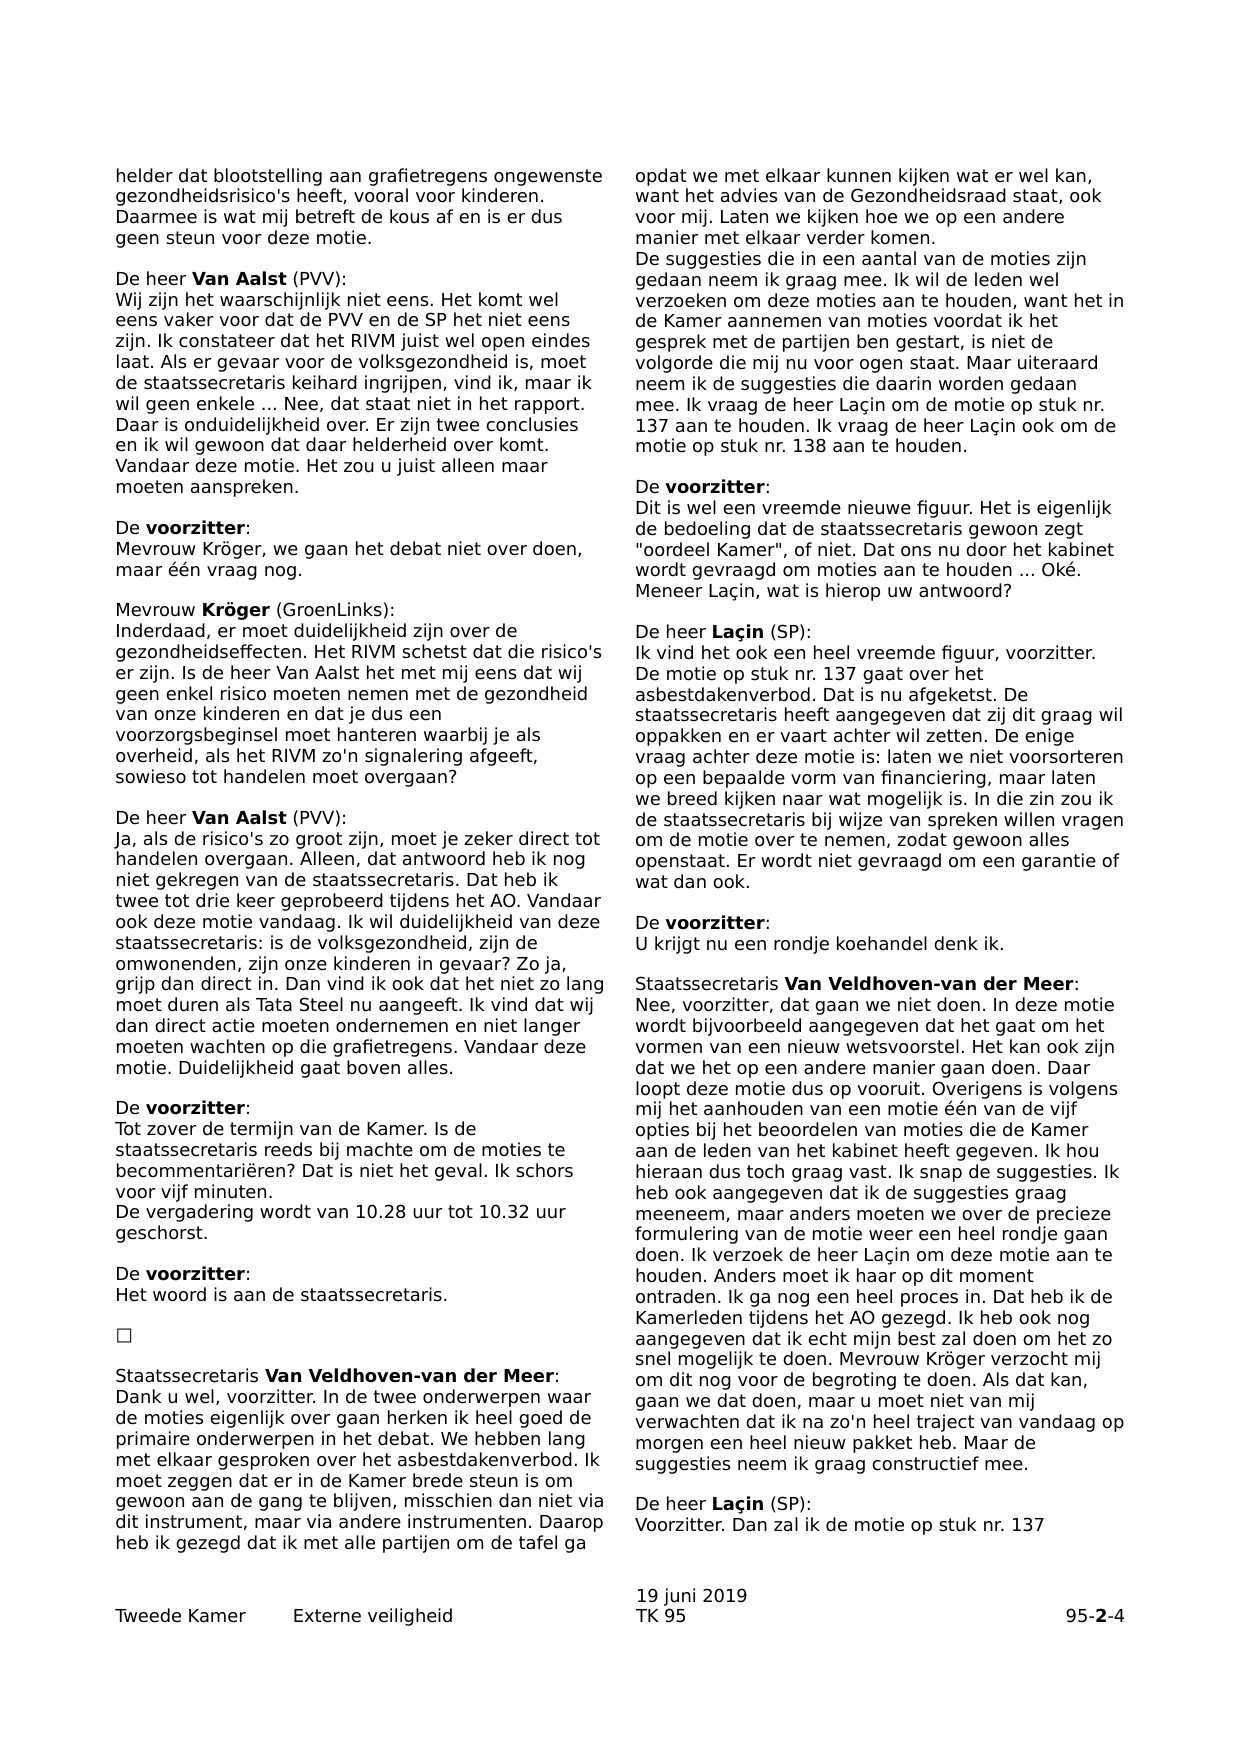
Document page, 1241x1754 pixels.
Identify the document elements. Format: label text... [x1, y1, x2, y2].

text De voorzitter: [115, 1098, 605, 1119]
text Inderdaad, er moet duidelijkheid zijn over de gezondheidseffecten. Het RIVM schetst dat die risico's er zijn. Is de heer Van Aalst het met mij eens dat wij geen enkel risico moeten nemen met de gezondheid van onze kinderen en dat je dus een voorzorgsbeginsel moet hanteren waarbij je als overheid, als het RIVM zo'n signalering afgeeft, sowieso tot handelen moet overgaan? [115, 621, 605, 787]
text De voorzitter: [115, 1264, 605, 1285]
text Ik vind het ook een heel vreemde figuur, voorzitter. De motie op stuk nr. 137 gaat over het asbestdakenverbod. Dat is nu afgeketst. De staatssecretaris heeft aangegeven dat zij dit graag wil oppakken en er vaart achter wil zetten. De enige vraag achter deze motie is: laten we niet voorsorteren op een bepaalde vorm van financiering, maar laten we breed kijken naar wat mogelijk is. In die zin zou ik de staatssecretaris bij wijze van spreken willen vragen om de motie over te nemen, zodat gewoon alles openstaat. Er wordt niet gevraagd om een garantie of wat dan ook. [635, 643, 1125, 893]
text De suggesties die in een aantal van de moties zijn gedaan neem ik graag mee. Ik wil de leden wel verzoeken om deze moties aan te houden, want het in de Kamer aannemen van moties voordat ik het gesprek met de partijen ben gestart, is niet de volgorde die mij nu voor ogen staat. Maar uiteraard neem ik de suggesties die daarin worden gedaan mee. Ik vraag de heer Laçin om de motie op stuk nr. 137 aan te houden. Ik vraag de heer Laçin ook om de motie op stuk nr. 138 aan te houden. [635, 249, 1125, 457]
text opdat we met elkaar kunnen kijken wat er wel kan, want het advies van de Gezondheidsraad staat, ook voor mij. Laten we kijken hoe we op een andere manier met elkaar verder komen. [635, 165, 1125, 249]
text De heer Van Aalst (PVV): [115, 269, 605, 289]
text Dank u wel, voorzitter. In de twee onderwerpen waar de moties eigenlijk over gaan herken ik heel goed de primaire onderwerpen in het debat. We hebben lang met elkaar gesproken over het asbestdakenverbod. Ik moet zeggen dat er in de Kamer brede steun is om gewoon aan de gang te blijven, misschien dan niet via dit instrument, maar via andere instrumenten. Daarop heb ik gezegd dat ik met alle partijen om de tafel ga [115, 1387, 605, 1554]
text Voorzitter. Dan zal ik de motie op stuk nr. 137 [635, 1515, 1125, 1536]
text De heer Laçin (SP): [635, 622, 1125, 643]
text De heer Laçin (SP): [635, 1494, 1125, 1515]
text Wij zijn het waarschijnlijk niet eens. Het komt wel eens vaker voor dat de PVV en de SP het niet eens zijn. Ik constateer dat het RIVM juist wel open eindes laat. Als er gevaar voor de volksgezondheid is, moet de staatssecretaris keihard ingrijpen, vind ik, maar ik wil geen enkele ... Nee, dat staat niet in het rapport. Daar is onduidelijkheid over. Er zijn twee conclusies en ik wil gewoon dat daar helderheid over komt. Vandaar deze motie. Het zou u juist alleen maar moeten aanspreken. [115, 289, 605, 498]
text De voorzitter: [635, 477, 1125, 498]
text De vergadering wordt van 10.28 uur tot 10.32 uur geschorst. [115, 1202, 605, 1244]
text ⬜ [115, 1326, 605, 1346]
text Mevrouw Kröger, we gaan het debat niet over doen, maar één vraag nog. [115, 538, 605, 580]
text Staatssecretaris Van Veldhoven-van der Meer: [115, 1366, 605, 1387]
text helder dat blootstelling aan grafietregens ongewenste gezondheidsrisico's heeft, vooral voor kinderen. Daarmee is wat mij betreft de kous af en is er dus geen steun voor deze motie. [115, 165, 605, 249]
text Dit is wel een vreemde nieuwe figuur. Het is eigenlijk de bedoeling dat de staatssecretaris gewoon zegt "oordeel Kamer", of niet. Dat ons nu door het kabinet wordt gevraagd om moties aan te houden ... Oké. Meneer Laçin, wat is hierop uw antwoord? [635, 498, 1125, 602]
text Het woord is aan de staatssecretaris. [115, 1285, 605, 1306]
text Mevrouw Kröger (GroenLinks): [115, 600, 605, 621]
text De voorzitter: [115, 518, 605, 538]
text Staatssecretaris Van Veldhoven-van der Meer: [635, 974, 1125, 995]
text Nee, voorzitter, dat gaan we niet doen. In deze motie wordt bijvoorbeeld aangegeven dat het gaat om het vormen van een nieuw wetsvoorstel. Het kan ook zijn dat we het op een andere manier gaan doen. Daar loopt deze motie dus op vooruit. Overigens is volgens mij het aanhouden van een motie één van de vijf opties bij het beoordelen van moties die de Kamer aan de leden van het kabinet heeft gegeven. Ik hou hieraan dus toch graag vast. Ik snap de suggesties. Ik heb ook aangegeven dat ik de suggesties graag meeneem, maar anders moeten we over de precieze formulering van de motie weer een heel rondje gaan doen. Ik verzoek de heer Laçin om deze motie aan te houden. Anders moet ik haar op dit moment ontraden. Ik ga nog een heel proces in. Dat heb ik de Kamerleden tijdens het AO gezegd. Ik heb ook nog aangegeven dat ik echt mijn best zal doen om het zo snel mogelijk te doen. Mevrouw Kröger verzocht mij om dit nog voor de begroting te doen. Als dat kan, gaan we dat doen, maar u moet niet van mij verwachten dat ik na zo'n heel traject van vandaag op morgen een heel nieuw pakket heb. Maar de suggesties neem ik graag constructief mee. [635, 995, 1125, 1474]
text De voorzitter: [635, 913, 1125, 933]
text Ja, als de risico's zo groot zijn, moet je zeker direct tot handelen overgaan. Alleen, dat antwoord heb ik nog niet gekregen van de staatssecretaris. Dat heb ik twee tot drie keer geprobeerd tijdens het AO. Vandaar ook deze motie vandaag. Ik wil duidelijkheid van deze staatssecretaris: is de volksgezondheid, zijn de omwonenden, zijn onze kinderen in gevaar? Zo ja, grijp dan direct in. Dan vind ik ook dat het niet zo lang moet duren als Tata Steel nu aangeeft. Ik vind dat wij dan direct actie moeten ondernemen en niet langer moeten wachten op die grafietregens. Vandaar deze motie. Duidelijkheid gaat boven alles. [115, 828, 605, 1078]
text U krijgt nu een rondje koehandel denk ik. [635, 933, 1125, 954]
text Tot zover de termijn van de Kamer. Is de staatssecretaris reeds bij machte om de moties te becommentariëren? Dat is niet het geval. Ik schors voor vijf minuten. [115, 1119, 605, 1202]
text De heer Van Aalst (PVV): [115, 807, 605, 828]
